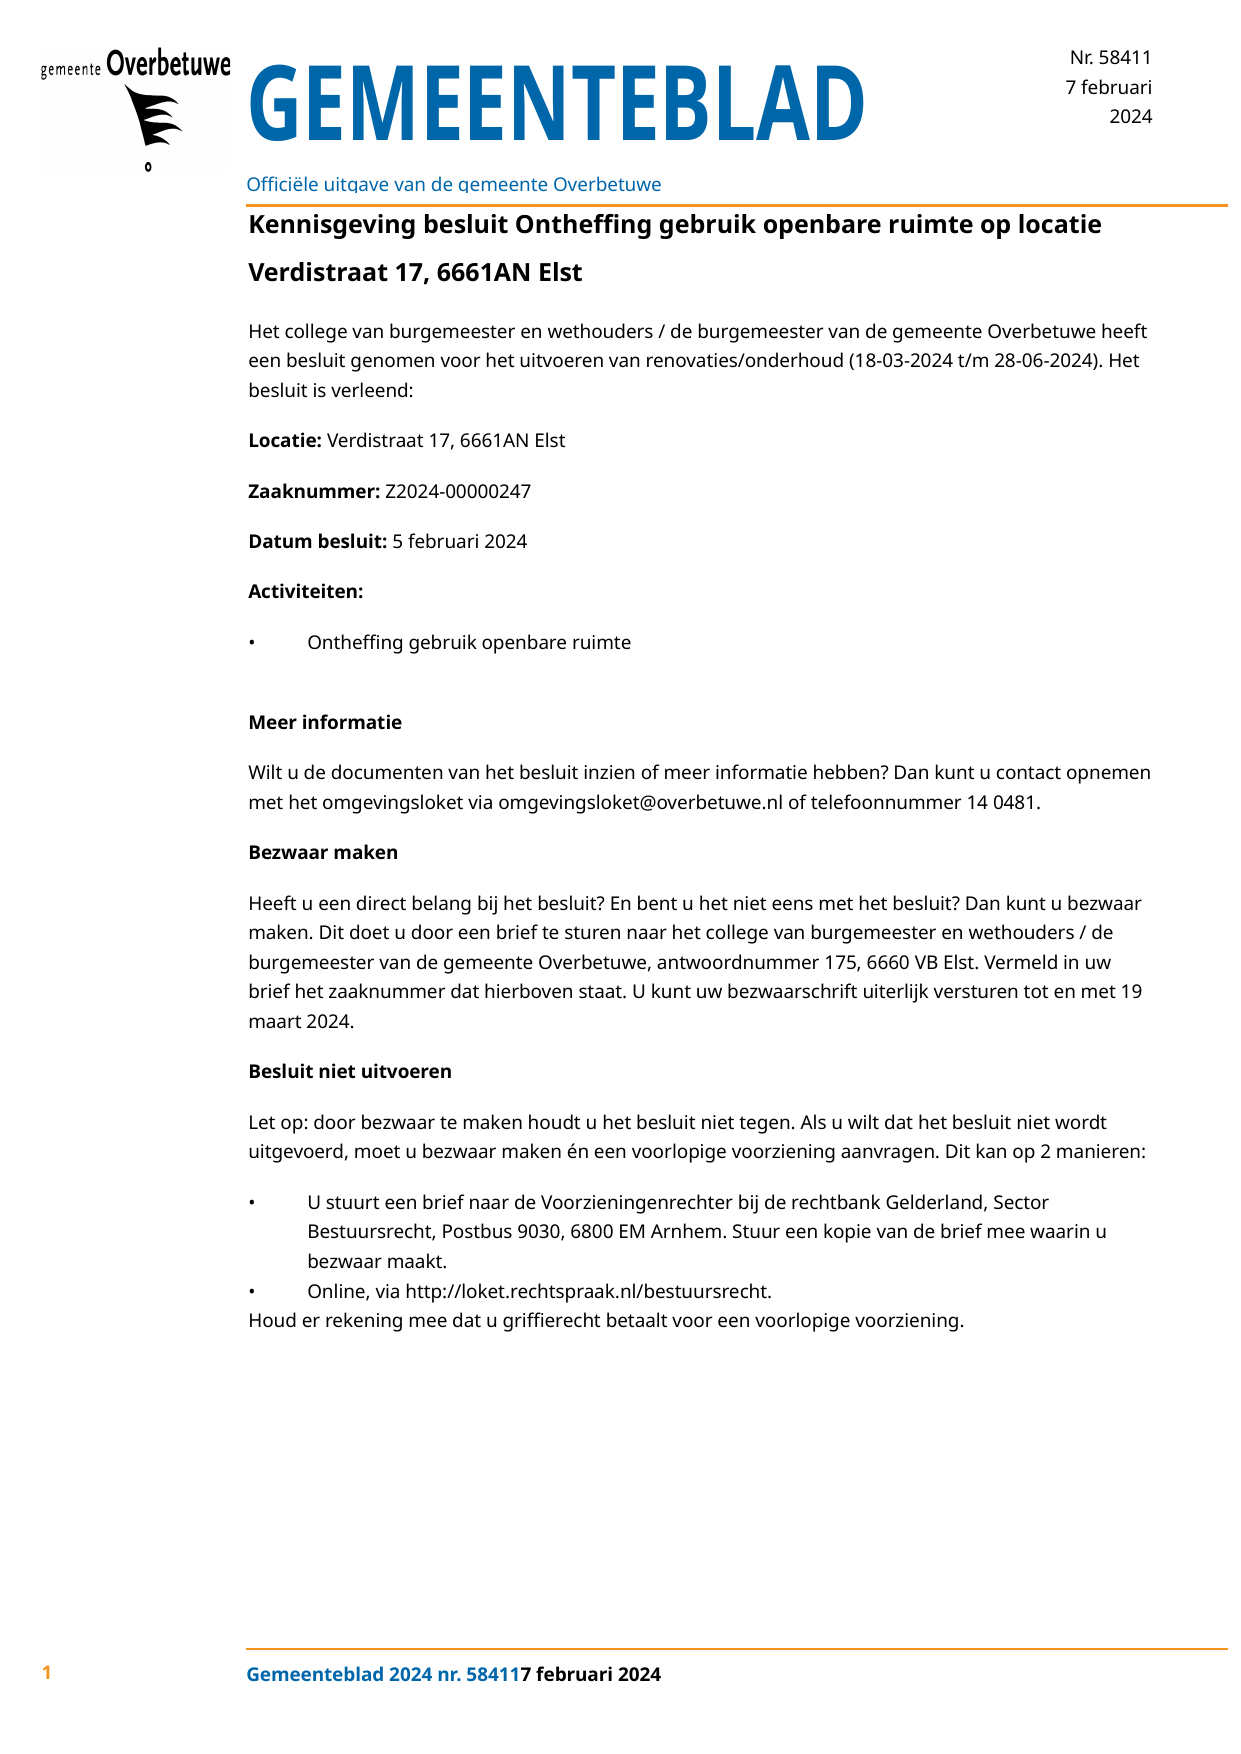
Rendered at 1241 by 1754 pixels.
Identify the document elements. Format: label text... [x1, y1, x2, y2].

list U stuurt een brief naar de Voorzieningenrechter bij de rechtbank Gelderland, Sector Bestuursrecht, Postbus 9030, 6800 EM Arnhem. Stuur een kopie van de brief mee waarin u bezwaar maakt. [248, 1189, 1152, 1274]
text Het college van burgemeester en wethouders / de burgemeester van de gemeente Overbetuwe heeft een besluit genomen voor het uitvoeren van renovaties/onderhoud (18-03-2024 t/m 28-06-2024). Het besluit is verleend: [248, 318, 1152, 403]
text Datum besluit: 5 februari 2024 [248, 528, 1152, 554]
text Locatie: Verdistraat 17, 6661AN Elst [248, 427, 1152, 453]
text Kennisgeving besluit Ontheffing gebruik openbare ruimte op locatie Verdistraat 17, 6661AN Elst [248, 207, 1152, 288]
list Online, via http://loket.rechtspraak.nl/bestuursrecht. [248, 1278, 1152, 1304]
text Let op: door bezwaar te maken houdt u het besluit niet tegen. Als u wilt dat het besluit niet wordt uitgevoerd, moet u bezwaar maken én een voorlopige voorziening aanvragen. Dit kan op 2 manieren: [248, 1109, 1152, 1164]
text Zaaknummer: Z2024-00000247 [248, 478, 1152, 504]
text Besluit niet uitvoeren [248, 1059, 1152, 1084]
text Houd er rekening mee dat u griffierecht betaalt voor een voorlopige voorziening. [248, 1307, 1152, 1333]
text Meer informatie [248, 709, 1152, 735]
text Activiteiten: [248, 579, 1152, 604]
list Ontheffing gebruik openbare ruimte [248, 629, 1152, 655]
text Bezwaar maken [248, 839, 1152, 865]
text Heeft u een direct belang bij het besluit? En bent u het niet eens met het besluit? Dan kunt u bezwaar maken. Dit doet u door een brief te sturen naar het college van burgemeester en wethouders / de burgemeester van de gemeente Overbetuwe, antwoordnummer 175, 6660 VB Elst. Vermeld in uw brief het zaaknummer dat hierboven staat. U kunt uw bezwaarschrift uiterlijk versturen tot en met 19 maart 2024. [248, 890, 1152, 1034]
text Wilt u de documenten van het besluit inzien of meer informatie hebben? Dan kunt u contact opnemen met het omgevingsloket via omgevingsloket@overbetuwe.nl of telefoonnummer 14 0481. [248, 759, 1152, 815]
picture [41, 47, 231, 172]
